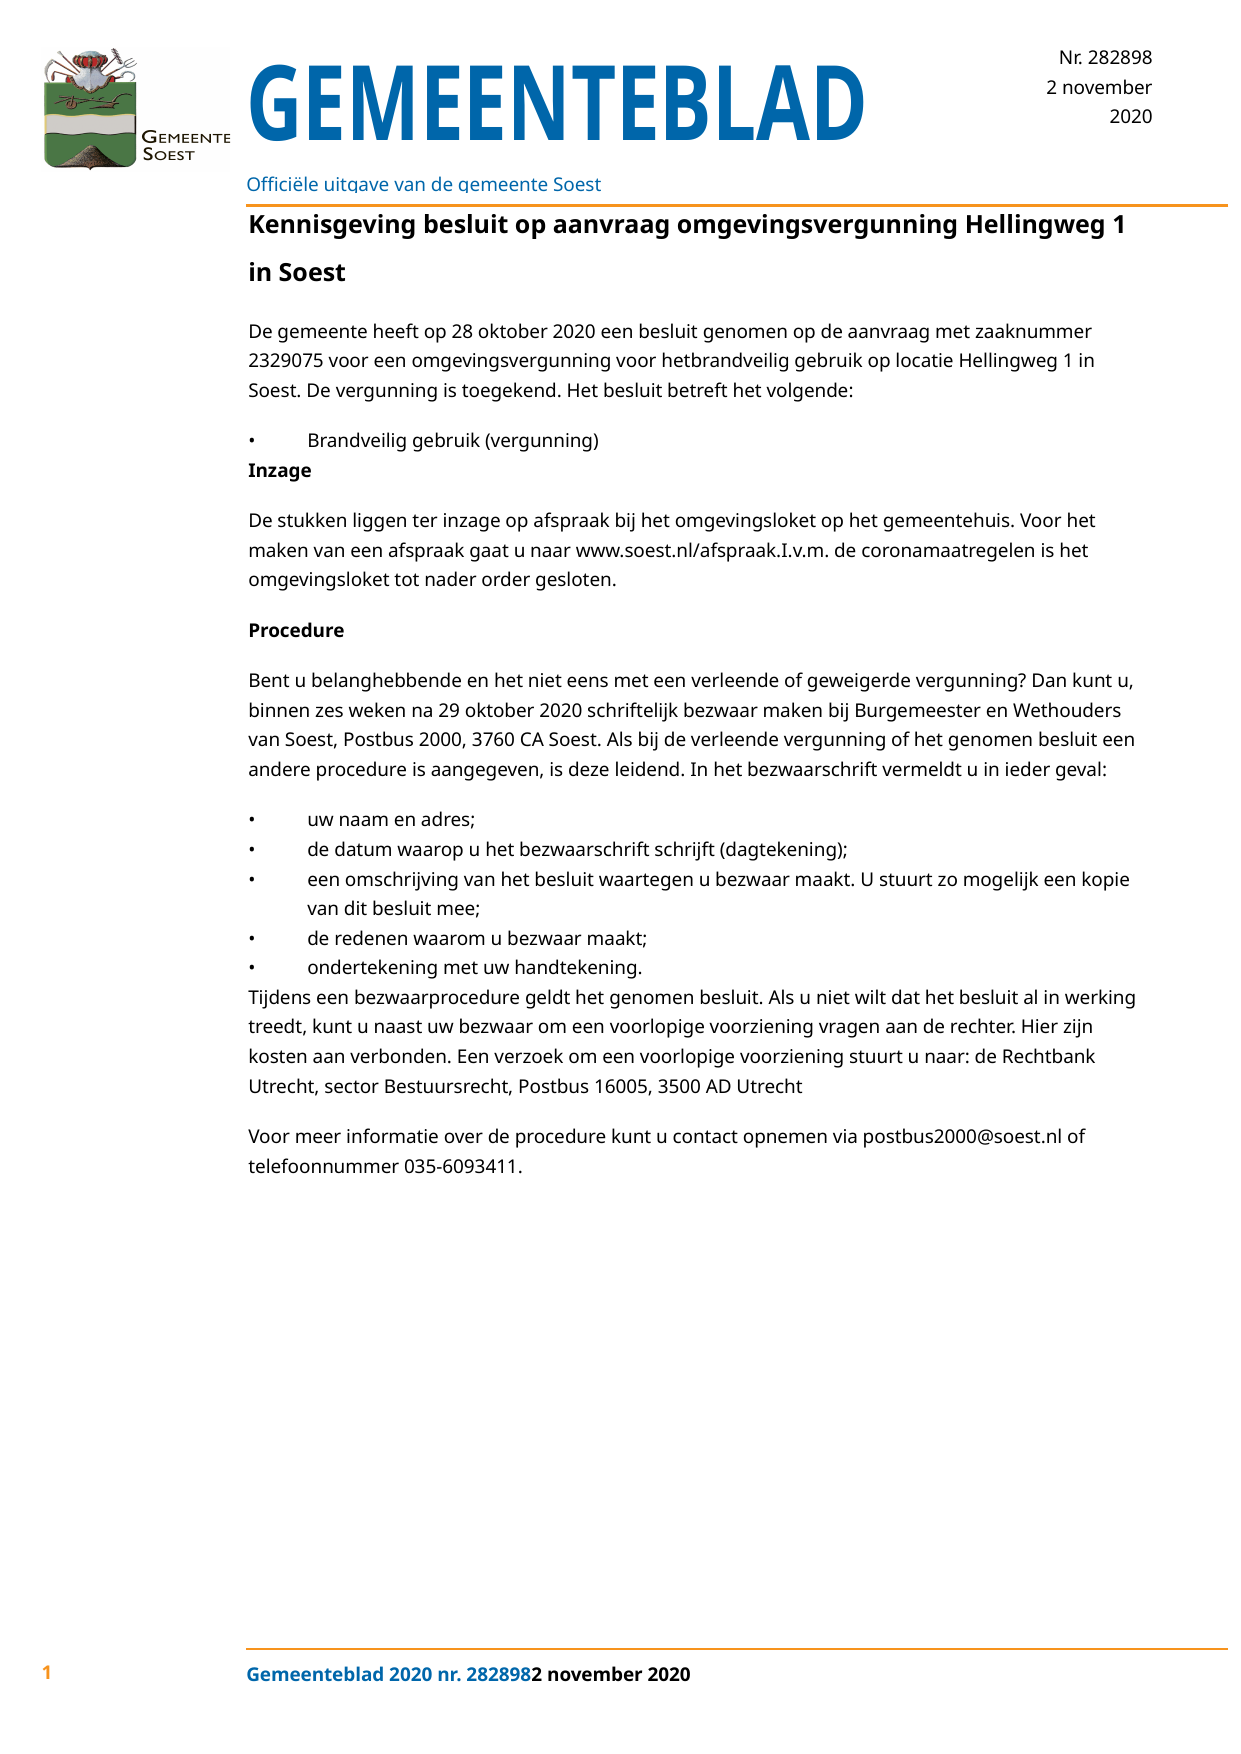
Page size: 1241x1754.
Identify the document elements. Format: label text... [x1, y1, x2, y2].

list een omschrijving van het besluit waartegen u bezwaar maakt. U stuurt zo mogelijk een kopie van dit besluit mee; [248, 866, 1152, 921]
text Procedure [248, 617, 1152, 643]
list de redenen waarom u bezwaar maakt; [248, 925, 1152, 951]
text De stukken liggen ter inzage op afspraak bij het omgevingsloket op het gemeentehuis. Voor het maken van een afspraak gaat u naar www.soest.nl/afspraak.I.v.m. de coronamaatregelen is het omgevingsloket tot nader order gesloten. [248, 507, 1152, 592]
text Voor meer informatie over de procedure kunt u contact opnemen via postbus2000@soest.nl of telefoonnummer 035-6093411. [248, 1123, 1152, 1179]
text Tijdens een bezwaarprocedure geldt het genomen besluit. Als u niet wilt dat het besluit al in werking treedt, kunt u naast uw bezwaar om een voorlopige voorziening vragen aan de rechter. Hier zijn kosten aan verbonden. Een verzoek om een voorlopige voorziening stuurt u naar: de Rechtbank Utrecht, sector Bestuursrecht, Postbus 16005, 3500 AD Utrecht [248, 984, 1152, 1099]
list ondertekening met uw handtekening. [248, 954, 1152, 980]
text Inzage [248, 457, 1152, 483]
text Bent u belanghebbende en het niet eens met een verleende of geweigerde vergunning? Dan kunt u, binnen zes weken na 29 oktober 2020 schriftelijk bezwaar maken bij Burgemeester en Wethouders van Soest, Postbus 2000, 3760 CA Soest. Als bij de verleende vergunning of het genomen besluit een andere procedure is aangegeven, is deze leidend. In het bezwaarschrift vermeldt u in ieder geval: [248, 667, 1152, 782]
text De gemeente heeft op 28 oktober 2020 een besluit genomen op de aanvraag met zaaknummer 2329075 voor een omgevingsvergunning voor hetbrandveilig gebruik op locatie Hellingweg 1 in Soest. De vergunning is toegekend. Het besluit betreft het volgende: [248, 318, 1152, 403]
list uw naam en adres; [248, 807, 1152, 832]
list de datum waarop u het bezwaarschrift schrijft (dagtekening); [248, 836, 1152, 862]
list Brandveilig gebruik (vergunning) [248, 427, 1152, 453]
picture [41, 47, 231, 172]
text Kennisgeving besluit op aanvraag omgevingsvergunning Hellingweg 1 in Soest [248, 207, 1152, 288]
